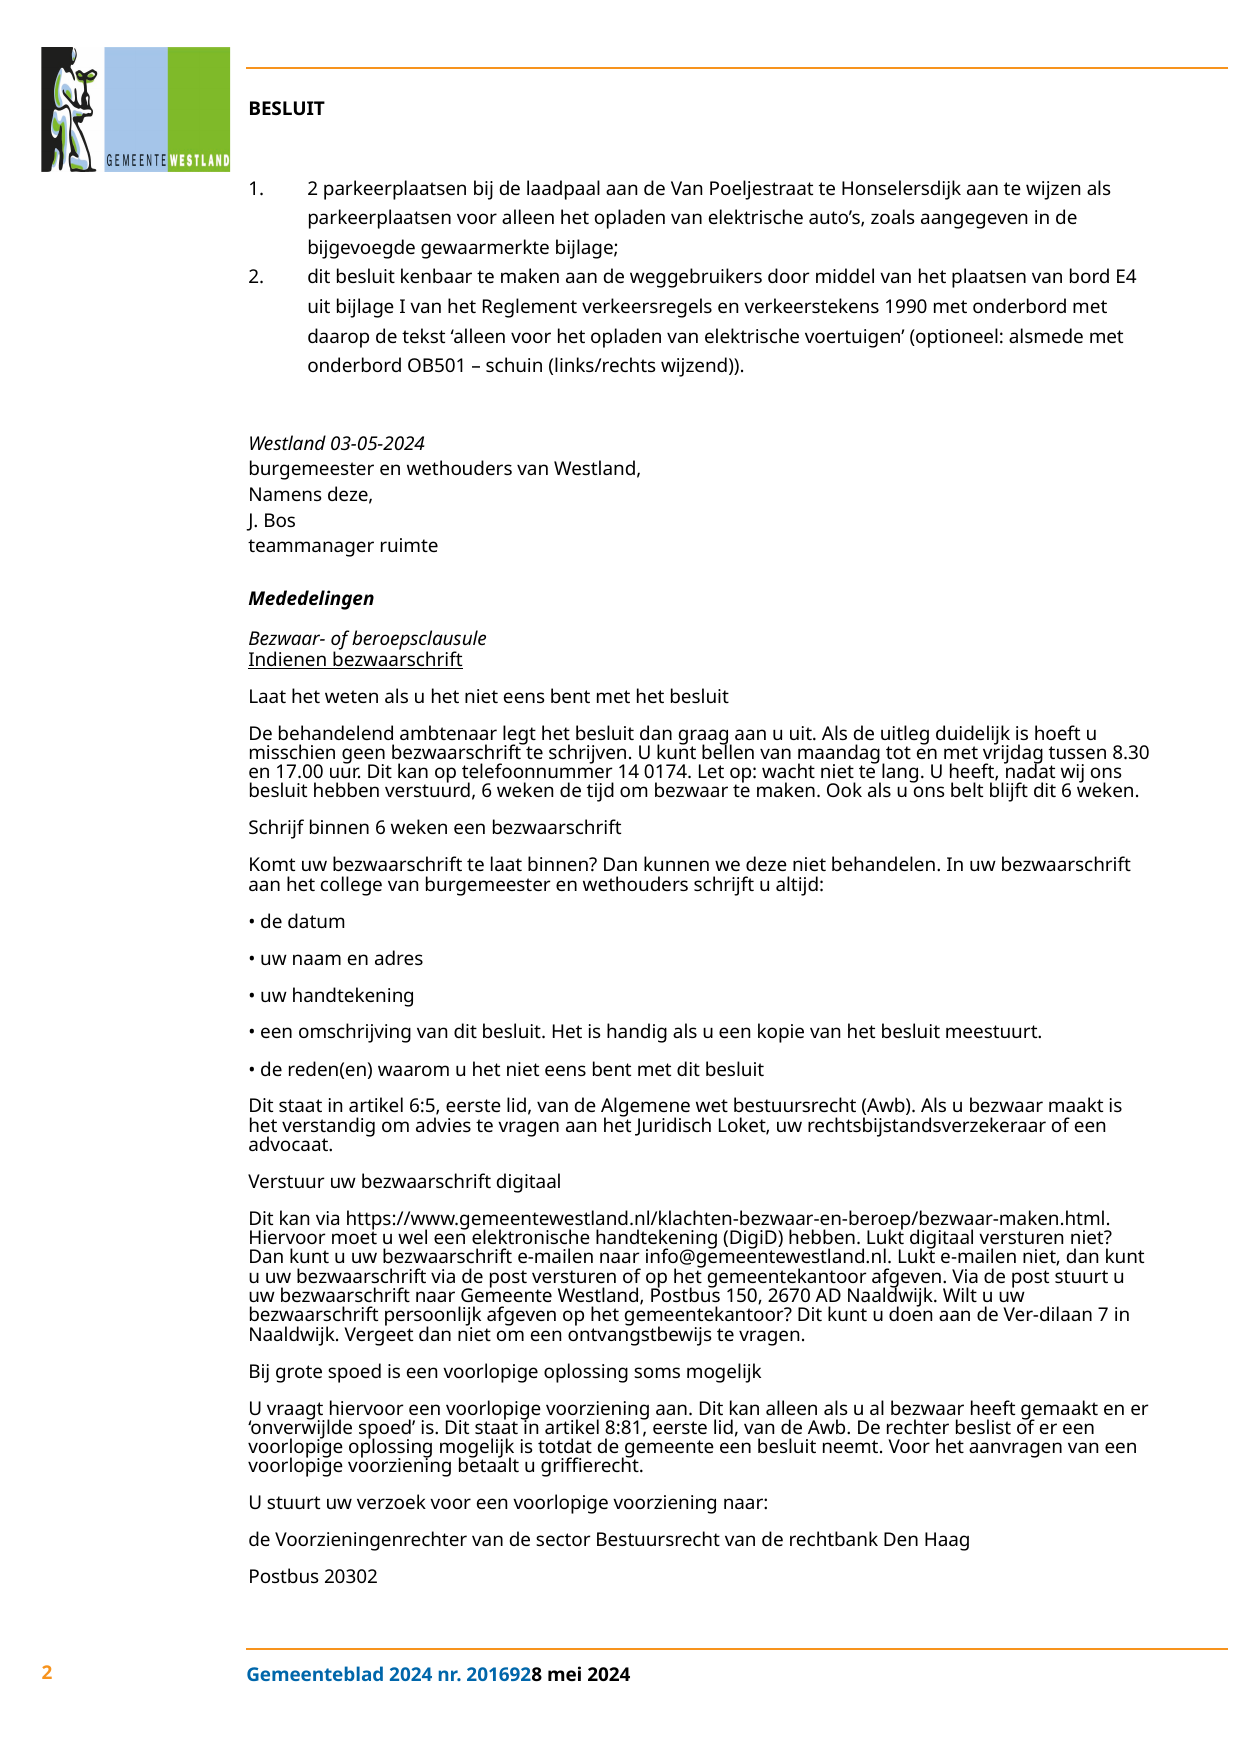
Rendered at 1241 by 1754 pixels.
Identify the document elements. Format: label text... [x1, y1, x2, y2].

text U stuurt uw verzoek voor een voorlopige voorziening naar: [248, 1494, 1152, 1514]
text • de datum [248, 913, 1152, 932]
text Westland 03-05-2024 [248, 430, 1152, 456]
text • uw handtekening [248, 987, 1152, 1006]
text Dit kan via https://www.gemeentewestland.nl/klachten-bezwaar-en-beroep/bezwaar-maken.html. Hiervoor moet u wel een elektronische handtekening (DigiD) hebben. Lukt digitaal versturen niet? Dan kunt u uw bezwaarschrift e-mailen naar info@gemeentewestland.nl. Lukt e-mailen niet, dan kunt u uw bezwaarschrift via de post versturen of op het gemeentekantoor afgeven. Via de post stuurt u uw bezwaarschrift naar Gemeente Westland, Postbus 150, 2670 AD Naaldwijk. Wilt u uw bezwaarschrift persoonlijk afgeven op het gemeentekantoor? Dit kunt u doen aan de Ver-dilaan 7 in Naaldwijk. Vergeet dan niet om een ontvangstbewijs te vragen. [248, 1210, 1152, 1345]
text burgemeester en wethouders van Westland, [248, 456, 1152, 481]
text Schrijf binnen 6 weken een bezwaarschrift [248, 819, 1152, 839]
text Verstuur uw bezwaarschrift digitaal [248, 1173, 1152, 1192]
text U vraagt hiervoor een voorlopige voorziening aan. Dit kan alleen als u al bezwaar heeft gemaakt en er ‘onverwijlde spoed’ is. Dit staat in artikel 8:81, eerste lid, van de Awb. De rechter beslist of er een voorlopige oplossing mogelijk is totdat de gemeente een besluit neemt. Voor het aanvragen van een voorlopige voorziening betaalt u griffierecht. [248, 1399, 1152, 1477]
text Dit staat in artikel 6:5, eerste lid, van de Algemene wet bestuursrecht (Awb). Als u bezwaar maakt is het verstandig om advies te vragen aan het Juridisch Loket, uw rechtsbijstandsverzekeraar of een advocaat. [248, 1097, 1152, 1155]
text • uw naam en adres [248, 949, 1152, 969]
text de Voorzieningenrechter van de sector Bestuursrecht van de rechtbank Den Haag [248, 1531, 1152, 1551]
text Namens deze, [248, 481, 1152, 507]
text J. Bos [248, 507, 1152, 533]
text Bij grote spoed is een voorlopige oplossing soms mogelijk [248, 1363, 1152, 1382]
text Postbus 20302 [248, 1568, 1152, 1588]
text Indienen bezwaarschrift [248, 651, 1152, 670]
text De behandelend ambtenaar legt het besluit dan graag aan u uit. Als de uitleg duidelijk is hoeft u misschien geen bezwaarschrift te schrijven. U kunt bellen van maandag tot en met vrijdag tussen 8.30 en 17.00 uur. Dit kan op telefoonnummer 14 0174. Let op: wacht niet te lang. U heeft, nadat wij ons besluit hebben verstuurd, 6 weken de tijd om bezwaar te maken. Ook als u ons belt blijft dit 6 weken. [248, 724, 1152, 802]
list dit besluit kenbaar te maken aan de weggebruikers door middel van het plaatsen van bord E4 uit bijlage I van het Reglement verkeersregels en verkeerstekens 1990 met onderbord met daarop de tekst ‘alleen voor het opladen van elektrische voertuigen’ (optioneel: alsmede met onderbord OB501 – schuin (links/rechts wijzend)). [248, 264, 1152, 378]
text • de reden(en) waarom u het niet eens bent met dit besluit [248, 1061, 1152, 1080]
text BESLUIT [248, 95, 1152, 121]
picture [41, 47, 231, 172]
text Bezwaar- of beroepsclausule [248, 625, 1152, 651]
text Laat het weten als u het niet eens bent met het besluit [248, 688, 1152, 707]
text Mededelingen [248, 586, 1152, 611]
text Komt uw bezwaarschrift te laat binnen? Dan kunnen we deze niet behandelen. In uw bezwaarschrift aan het college van burgemeester en wethouders schrijft u altijd: [248, 856, 1152, 895]
text teammanager ruimte [248, 533, 1152, 558]
text • een omschrijving van dit besluit. Het is handig als u een kopie van het besluit meestuurt. [248, 1023, 1152, 1043]
list 2 parkeerplaatsen bij de laadpaal aan de Van Poeljestraat te Honselersdijk aan te wijzen als parkeerplaatsen voor alleen het opladen van elektrische auto’s, zoals aangegeven in de bijgevoegde gewaarmerkte bijlage; [248, 175, 1152, 260]
